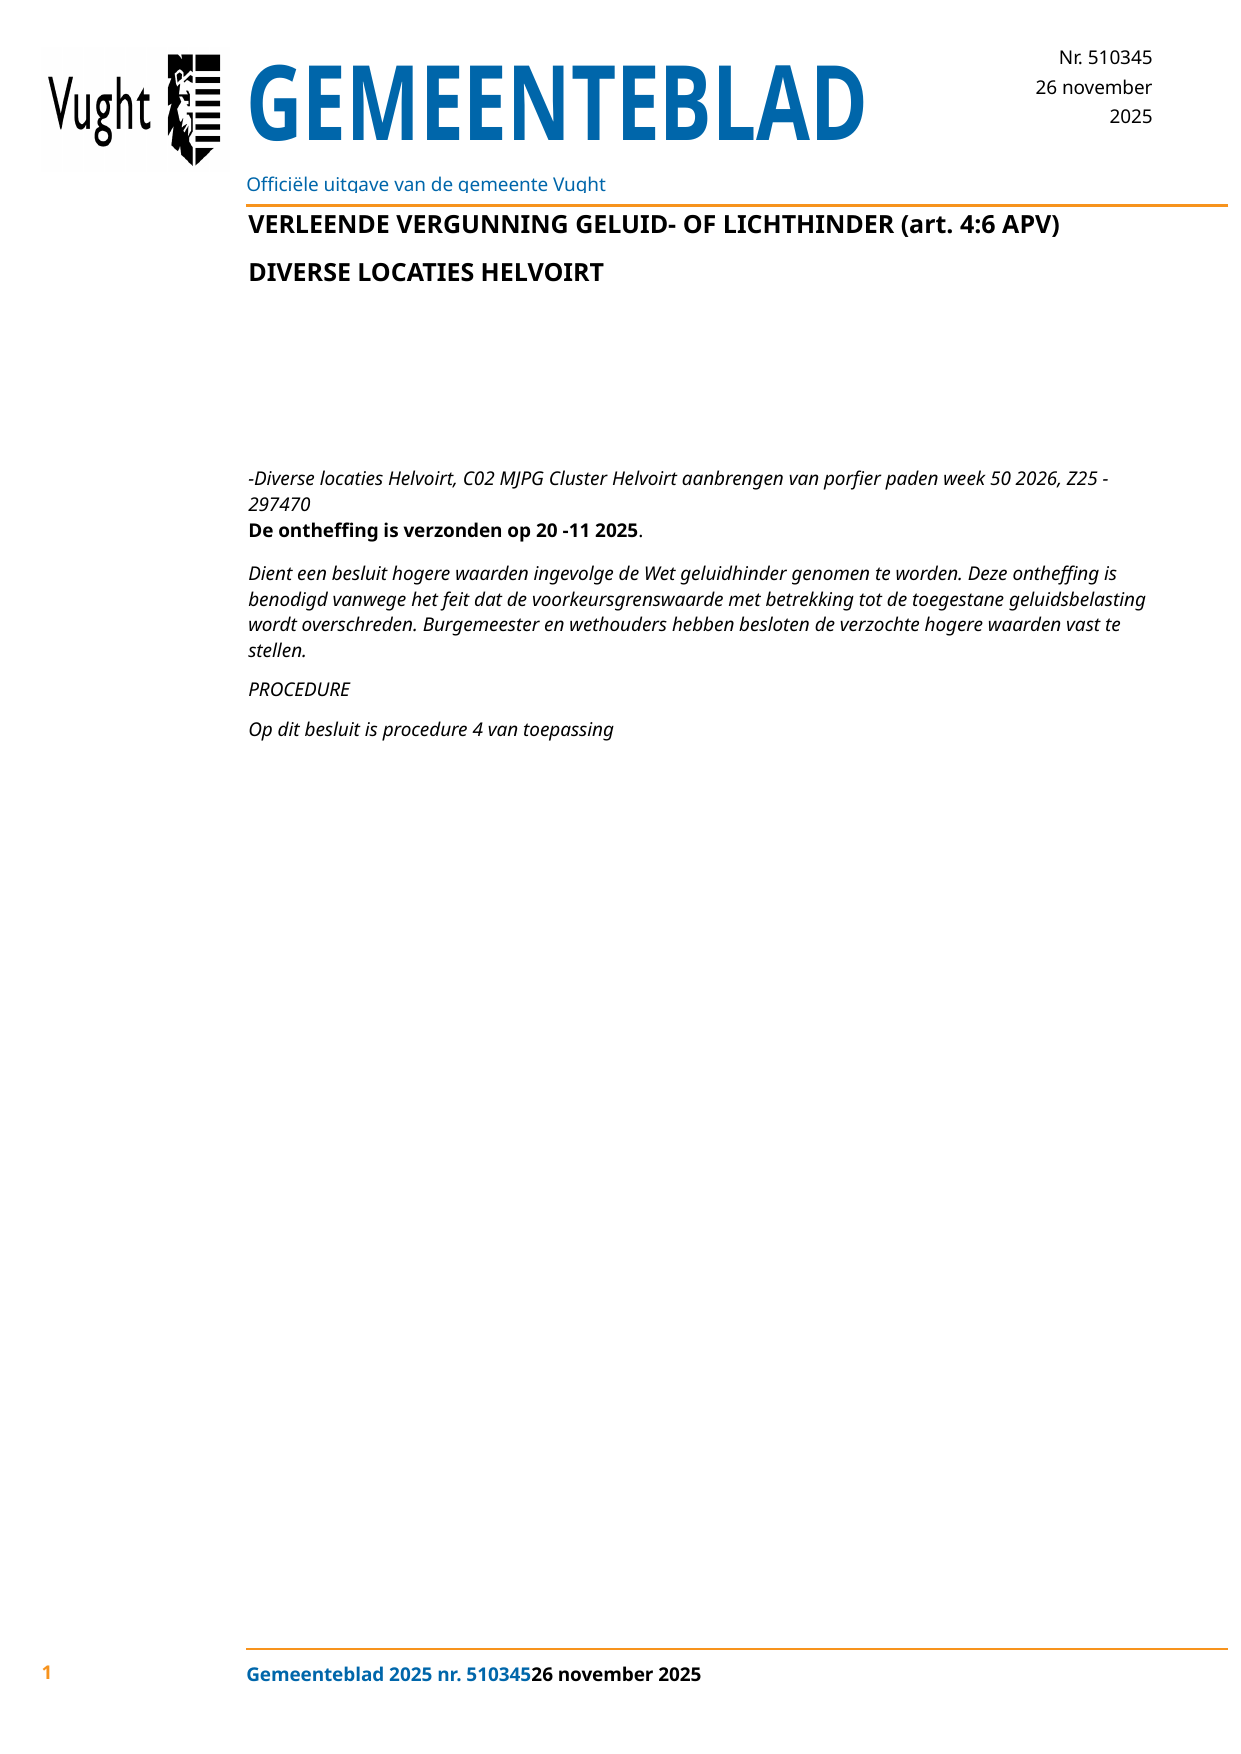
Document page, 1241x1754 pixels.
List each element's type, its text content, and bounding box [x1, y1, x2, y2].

text VERLEENDE VERGUNNING GELUID- OF LICHTHINDER (art. 4:6 APV) DIVERSE LOCATIES HELVOIRT [248, 207, 1152, 288]
picture [41, 47, 231, 172]
text Op dit besluit is procedure 4 van toepassing [248, 716, 1152, 742]
text PROCEDURE [248, 677, 1152, 702]
text Dient een besluit hogere waarden ingevolge de Wet geluidhinder genomen te worden. Deze ontheffing is benodigd vanwege het feit dat de voorkeursgrenswaarde met betrekking tot de toegestane geluidsbelasting wordt overschreden. Burgemeester en wethouders hebben besloten de verzochte hogere waarden vast te stellen. [248, 560, 1152, 663]
text -Diverse locaties Helvoirt, C02 MJPG Cluster Helvoirt aanbrengen van porfier paden week 50 2026, Z25 - 297470 [248, 466, 1152, 517]
text De ontheffing is verzonden op 20 -11 2025. [248, 517, 1152, 543]
